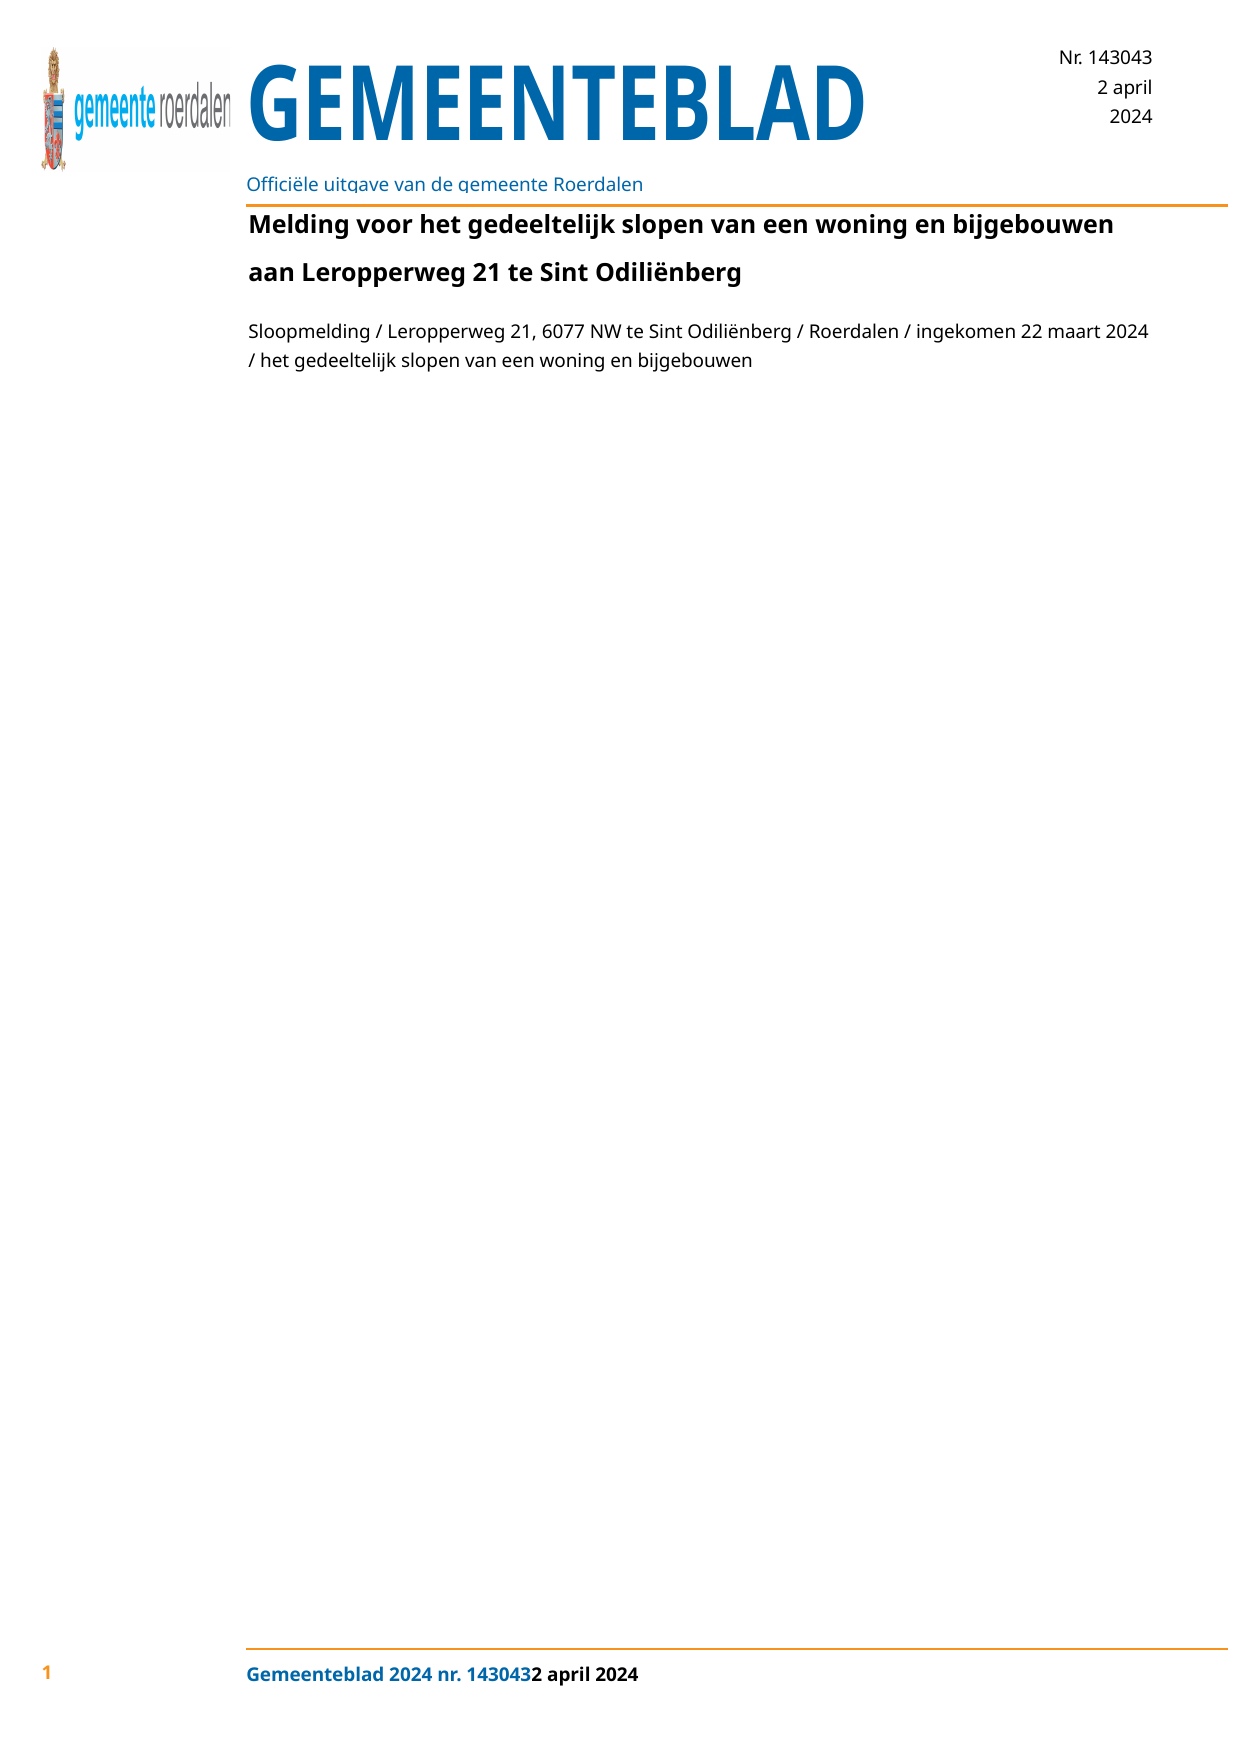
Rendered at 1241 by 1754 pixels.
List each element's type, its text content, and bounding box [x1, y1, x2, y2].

text Sloopmelding / Leropperweg 21, 6077 NW te Sint Odiliënberg / Roerdalen / ingekomen 22 maart 2024 / het gedeeltelijk slopen van een woning en bijgebouwen [248, 318, 1152, 373]
text Melding voor het gedeeltelijk slopen van een woning en bijgebouwen aan Leropperweg 21 te Sint Odiliënberg [248, 207, 1152, 288]
picture [41, 47, 231, 172]
